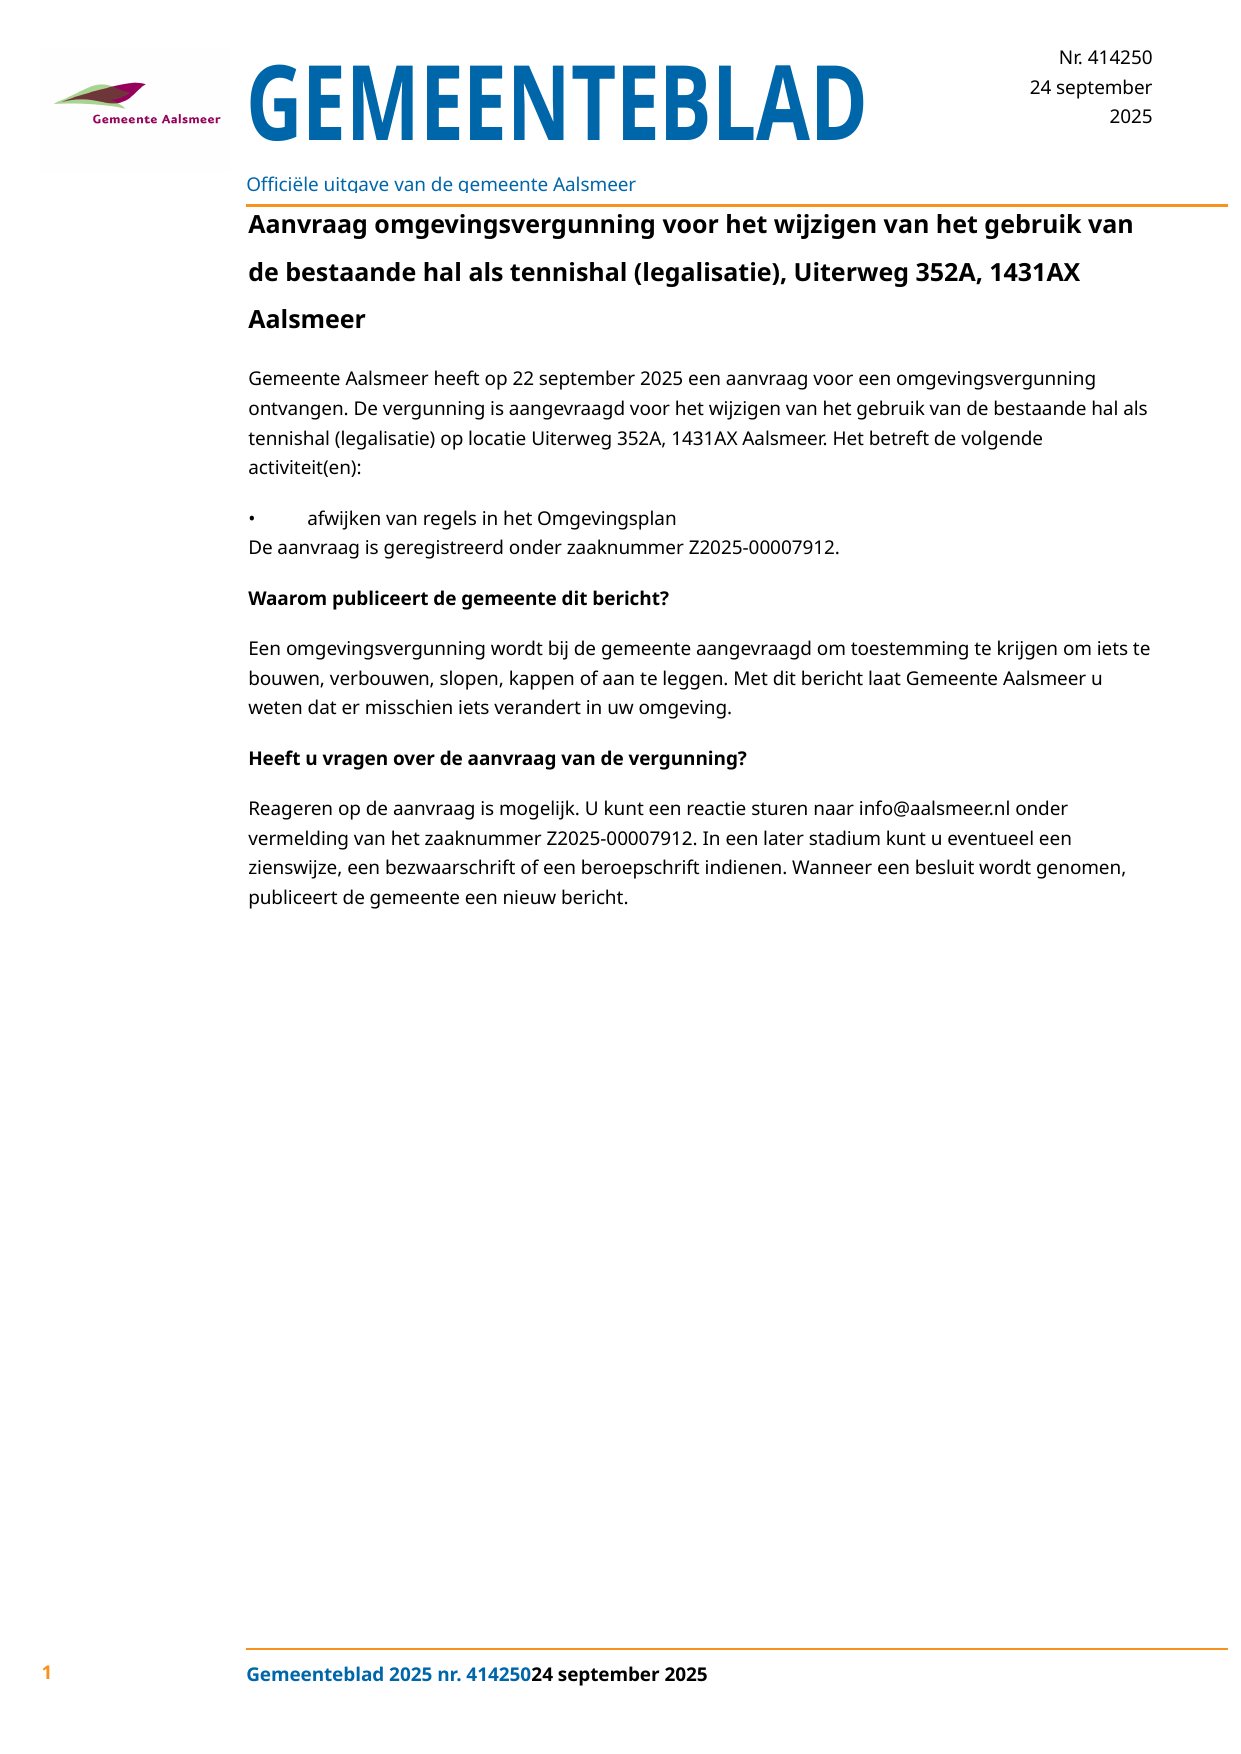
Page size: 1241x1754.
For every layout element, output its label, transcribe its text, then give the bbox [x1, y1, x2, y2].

text Waarom publiceert de gemeente dit bericht? [248, 585, 1152, 610]
text Een omgevingsvergunning wordt bij de gemeente aangevraagd om toestemming te krijgen om iets te bouwen, verbouwen, slopen, kappen of aan te leggen. Met dit bericht laat Gemeente Aalsmeer u weten dat er misschien iets verandert in uw omgeving. [248, 635, 1152, 720]
text Aanvraag omgevingsvergunning voor het wijzigen van het gebruik van de bestaande hal als tennishal (legalisatie), Uiterweg 352A, 1431AX Aalsmeer [248, 207, 1152, 336]
list afwijken van regels in het Omgevingsplan [248, 505, 1152, 530]
text Heeft u vragen over de aanvraag van de vergunning? [248, 745, 1152, 770]
picture [41, 47, 231, 172]
text De aanvraag is geregistreerd onder zaaknummer Z2025-00007912. [248, 534, 1152, 560]
text Gemeente Aalsmeer heeft op 22 september 2025 een aanvraag voor een omgevingsvergunning ontvangen. De vergunning is aangevraagd voor het wijzigen van het gebruik van de bestaande hal als tennishal (legalisatie) op locatie Uiterweg 352A, 1431AX Aalsmeer. Het betreft de volgende activiteit(en): [248, 366, 1152, 480]
text Reageren op de aanvraag is mogelijk. U kunt een reactie sturen naar info@aalsmeer.nl onder vermelding van het zaaknummer Z2025-00007912. In een later stadium kunt u eventueel een zienswijze, een bezwaarschrift of een beroepschrift indienen. Wanneer een besluit wordt genomen, publiceert de gemeente een nieuw bericht. [248, 795, 1152, 909]
